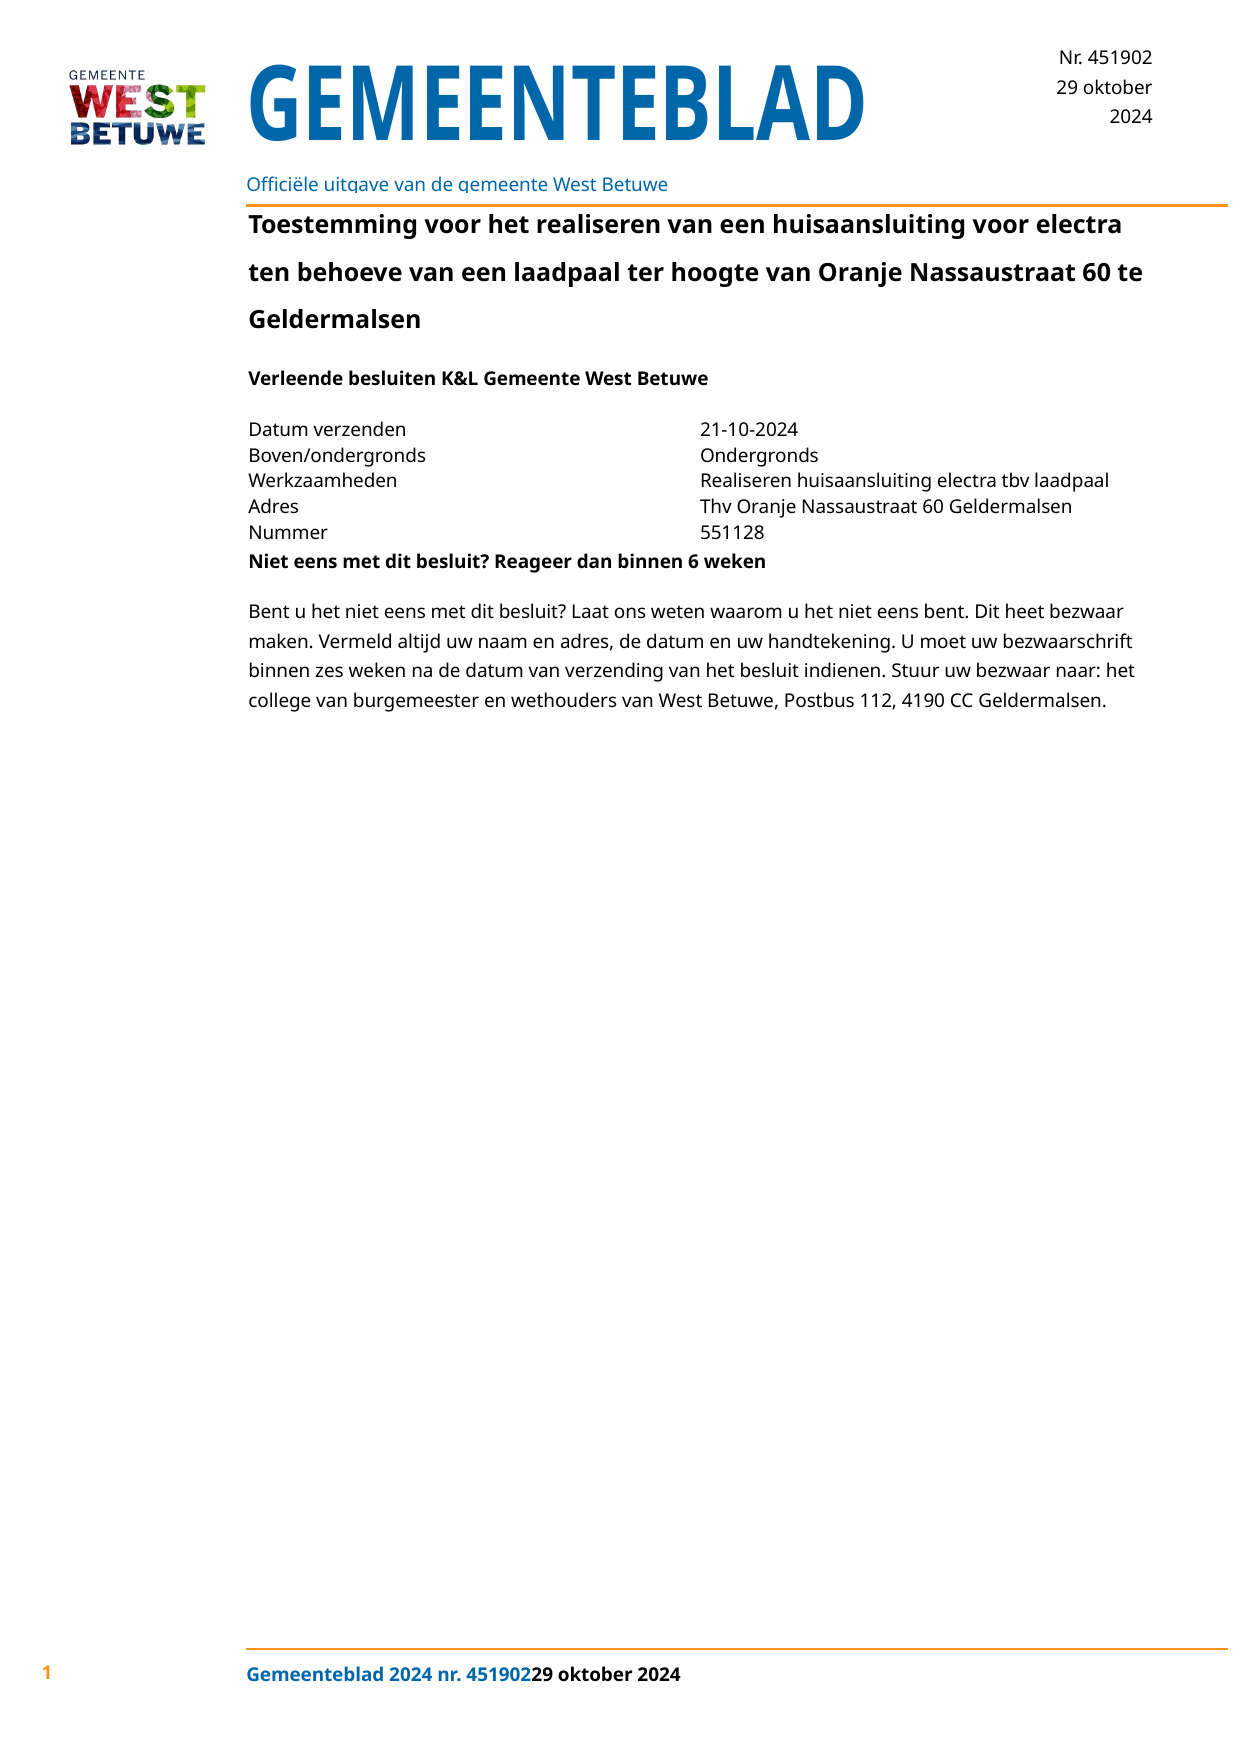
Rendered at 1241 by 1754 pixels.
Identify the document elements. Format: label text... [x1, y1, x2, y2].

table_cell 551128 [700, 519, 1152, 545]
table_cell Adres [248, 493, 700, 519]
text Verleende besluiten K&L Gemeente West Betuwe [248, 366, 1152, 391]
text Bent u het niet eens met dit besluit? Laat ons weten waarom u het niet eens bent. Dit heet bezwaar maken. Vermeld altijd uw naam en adres, de datum en uw handtekening. U moet uw bezwaarschrift binnen zes weken na de datum van verzending van het besluit indienen. Stuur uw bezwaar naar: het college van burgemeester en wethouders van West Betuwe, Postbus 112, 4190 CC Geldermalsen. [248, 598, 1152, 713]
table_cell Realiseren huisaansluiting electra tbv laadpaal [700, 468, 1152, 493]
text Niet eens met dit besluit? Reageer dan binnen 6 weken [248, 548, 1152, 574]
table_cell Werkzaamheden [248, 468, 700, 493]
picture [41, 47, 231, 172]
text Toestemming voor het realiseren van een huisaansluiting voor electra ten behoeve van een laadpaal ter hoogte van Oranje Nassaustraat 60 te Geldermalsen [248, 207, 1152, 336]
table_cell Boven/ondergronds [248, 442, 700, 467]
table_cell Thv Oranje Nassaustraat 60 Geldermalsen [700, 493, 1152, 519]
table_cell Ondergronds [700, 442, 1152, 467]
table_cell Nummer [248, 519, 700, 545]
table_header 21-10-2024 [700, 416, 1152, 442]
table_header Datum verzenden [248, 416, 700, 442]
